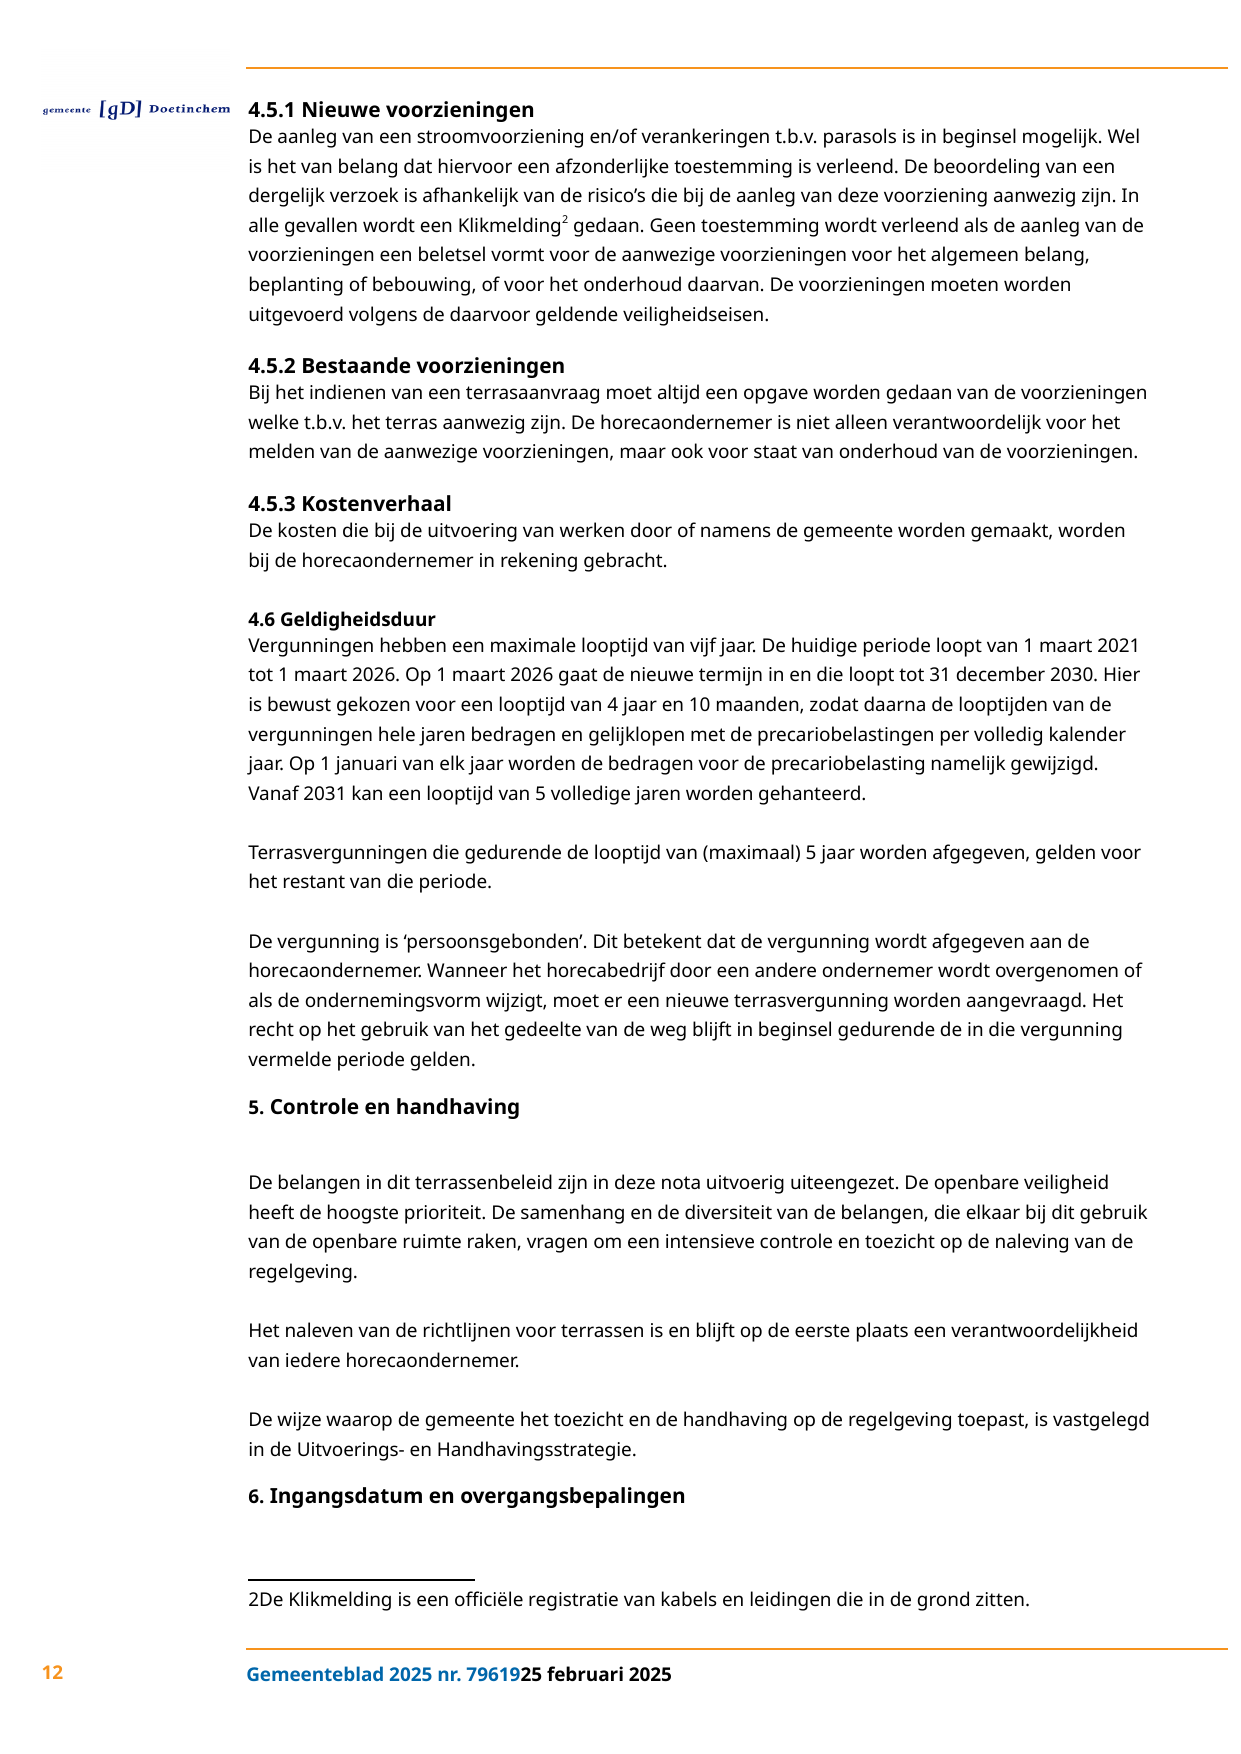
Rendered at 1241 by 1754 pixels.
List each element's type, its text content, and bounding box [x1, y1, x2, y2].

picture [41, 47, 231, 172]
text De wijze waarop de gemeente het toezicht en de handhaving op de regelgeving toepast, is vastgelegd in de Uitvoerings- en Handhavingsstrategie. [248, 1406, 1152, 1462]
text 4.5.1 Nieuwe voorzieningen [248, 95, 1152, 123]
text 4.6 Geldigheidsduur [248, 606, 1152, 632]
text De kosten die bij de uitvoering van werken door of namens de gemeente worden gemaakt, worden bij de horecaondernemer in rekening gebracht. [248, 518, 1152, 573]
text 5. Controle en handhaving [248, 1092, 1152, 1120]
text Het naleven van de richtlijnen voor terrassen is en blijft op de eerste plaats een verantwoordelijkheid van iedere horecaondernemer. [248, 1317, 1152, 1373]
text De Klikmelding is een officiële registratie van kabels en leidingen die in de grond zitten. [248, 1586, 1152, 1612]
text Bij het indienen van een terrasaanvraag moet altijd een opgave worden gedaan van de voorzieningen welke t.b.v. het terras aanwezig zijn. De horecaondernemer is niet alleen verantwoordelijk voor het melden van de aanwezige voorzieningen, maar ook voor staat van onderhoud van de voorzieningen. [248, 379, 1152, 464]
text De aanleg van een stroomvoorziening en/of verankeringen t.b.v. parasols is in beginsel mogelijk. Wel is het van belang dat hiervoor een afzonderlijke toestemming is verleend. De beoordeling van een dergelijk verzoek is afhankelijk van de risico’s die bij de aanleg van deze voorziening aanwezig zijn. In alle gevallen wordt een Klikmelding gedaan. Geen toestemming wordt verleend als de aanleg van de voorzieningen een beletsel vormt voor de aanwezige voorzieningen voor het algemeen belang, beplanting of bebouwing, of voor het onderhoud daarvan. De voorzieningen moeten worden uitgevoerd volgens de daarvoor geldende veiligheidseisen. [248, 123, 1152, 326]
text 4.5.3 Kostenverhaal [248, 489, 1152, 518]
text 6. Ingangsdatum en overgangsbepalingen [248, 1481, 1152, 1510]
text De belangen in dit terrassenbeleid zijn in deze nota uitvoerig uiteengezet. De openbare veiligheid heeft de hoogste prioriteit. De samenhang en de diversiteit van de belangen, die elkaar bij dit gebruik van de openbare ruimte raken, vragen om een intensieve controle en toezicht op de naleving van de regelgeving. [248, 1169, 1152, 1284]
text 4.5.2 Bestaande voorzieningen [248, 351, 1152, 379]
text Vergunningen hebben een maximale looptijd van vijf jaar. De huidige periode loopt van 1 maart 2021 tot 1 maart 2026. Op 1 maart 2026 gaat de nieuwe termijn in en die loopt tot 31 december 2030. Hier is bewust gekozen voor een looptijd van 4 jaar en 10 maanden, zodat daarna de looptijden van de vergunningen hele jaren bedragen en gelijklopen met de precariobelastingen per volledig kalender jaar. Op 1 januari van elk jaar worden de bedragen voor de precariobelasting namelijk gewijzigd. Vanaf 2031 kan een looptijd van 5 volledige jaren worden gehanteerd. [248, 632, 1152, 806]
text Terrasvergunningen die gedurende de looptijd van (maximaal) 5 jaar worden afgegeven, gelden voor het restant van die periode. [248, 839, 1152, 894]
text De vergunning is ‘persoonsgebonden’. Dit betekent dat de vergunning wordt afgegeven aan de horecaondernemer. Wanneer het horecabedrijf door een andere ondernemer wordt overgenomen of als de ondernemingsvorm wijzigt, moet er een nieuwe terrasvergunning worden aangevraagd. Het recht op het gebruik van het gedeelte van de weg blijft in beginsel gedurende de in die vergunning vermelde periode gelden. [248, 928, 1152, 1072]
